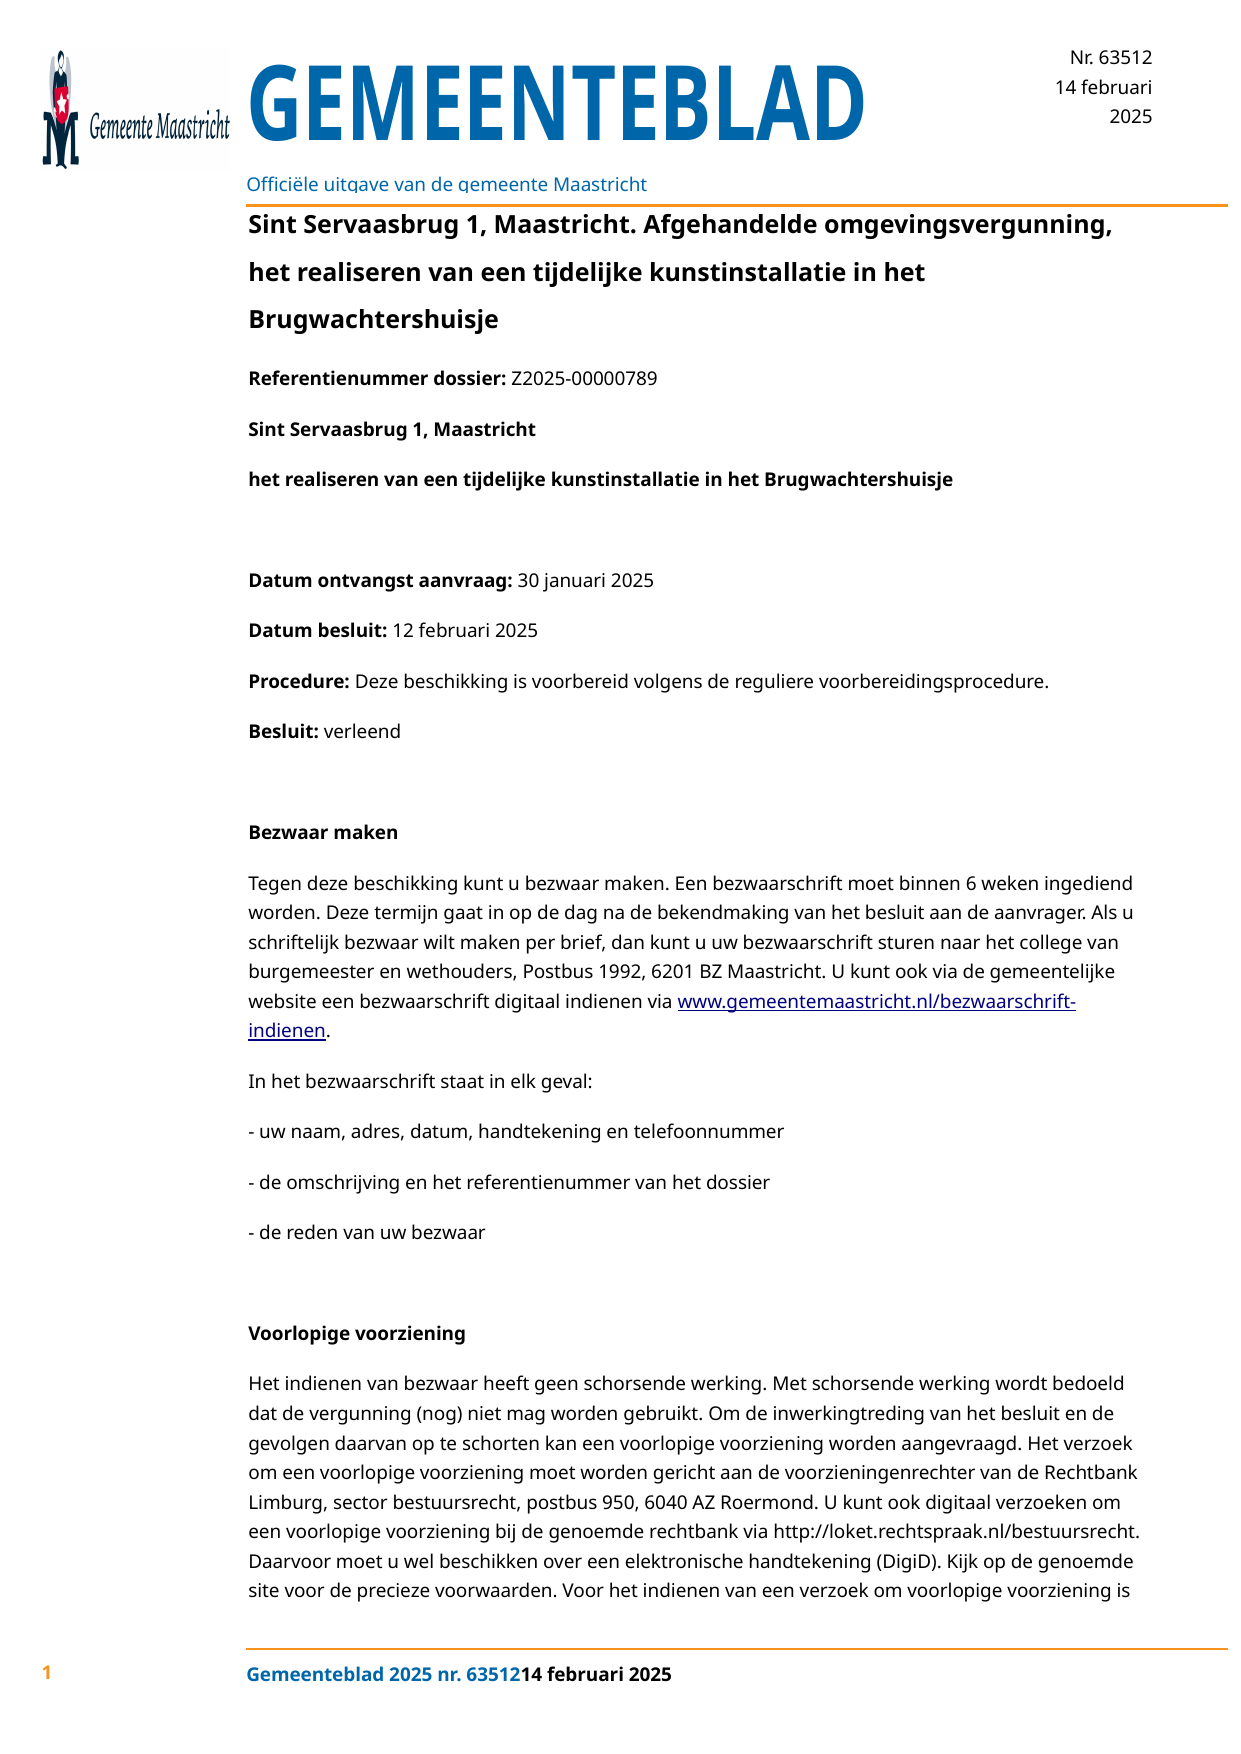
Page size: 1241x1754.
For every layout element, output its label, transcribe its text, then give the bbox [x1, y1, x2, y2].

text Tegen deze beschikking kunt u bezwaar maken. Een bezwaarschrift moet binnen 6 weken ingediend worden. Deze termijn gaat in op de dag na de bekendmaking van het besluit aan de aanvrager. Als u schriftelijk bezwaar wilt maken per brief, dan kunt u uw bezwaarschrift sturen naar het college van burgemeester en wethouders, Postbus 1992, 6201 BZ Maastricht. U kunt ook via de gemeentelijke website een bezwaarschrift digitaal indienen via www.gemeentemaastricht.nl/bezwaarschrift-indienen. [248, 870, 1152, 1043]
text In het bezwaarschrift staat in elk geval: [248, 1068, 1152, 1094]
text - uw naam, adres, datum, handtekening en telefoonnummer [248, 1118, 1152, 1144]
text Datum besluit: 12 februari 2025 [248, 618, 1152, 643]
text Referentienummer dossier: Z2025-00000789 [248, 366, 1152, 391]
picture [41, 47, 231, 172]
text Bezwaar maken [248, 819, 1152, 845]
text Datum ontvangst aanvraag: 30 januari 2025 [248, 567, 1152, 593]
text Voorlopige voorziening [248, 1320, 1152, 1346]
text Procedure: Deze beschikking is voorbereid volgens de reguliere voorbereidingsprocedure. [248, 668, 1152, 694]
text Sint Servaasbrug 1, Maastricht [248, 416, 1152, 442]
text - de reden van uw bezwaar [248, 1219, 1152, 1245]
text - de omschrijving en het referentienummer van het dossier [248, 1169, 1152, 1194]
text Sint Servaasbrug 1, Maastricht. Afgehandelde omgevingsvergunning, het realiseren van een tijdelijke kunstinstallatie in het Brugwachtershuisje [248, 207, 1152, 336]
text het realiseren van een tijdelijke kunstinstallatie in het Brugwachtershuisje [248, 466, 1152, 492]
text Het indienen van bezwaar heeft geen schorsende werking. Met schorsende werking wordt bedoeld dat de vergunning (nog) niet mag worden gebruikt. Om de inwerkingtreding van het besluit en de gevolgen daarvan op te schorten kan een voorlopige voorziening worden aangevraagd. Het verzoek om een voorlopige voorziening moet worden gericht aan de voorzieningenrechter van de Rechtbank Limburg, sector bestuursrecht, postbus 950, 6040 AZ Roermond. U kunt ook digitaal verzoeken om een voorlopige voorziening bij de genoemde rechtbank via http://loket.rechtspraak.nl/bestuursrecht. Daarvoor moet u wel beschikken over een elektronische handtekening (DigiD). Kijk op de genoemde site voor de precieze voorwaarden. Voor het indienen van een verzoek om voorlopige voorziening is [248, 1371, 1152, 1603]
text Besluit: verleend [248, 718, 1152, 744]
